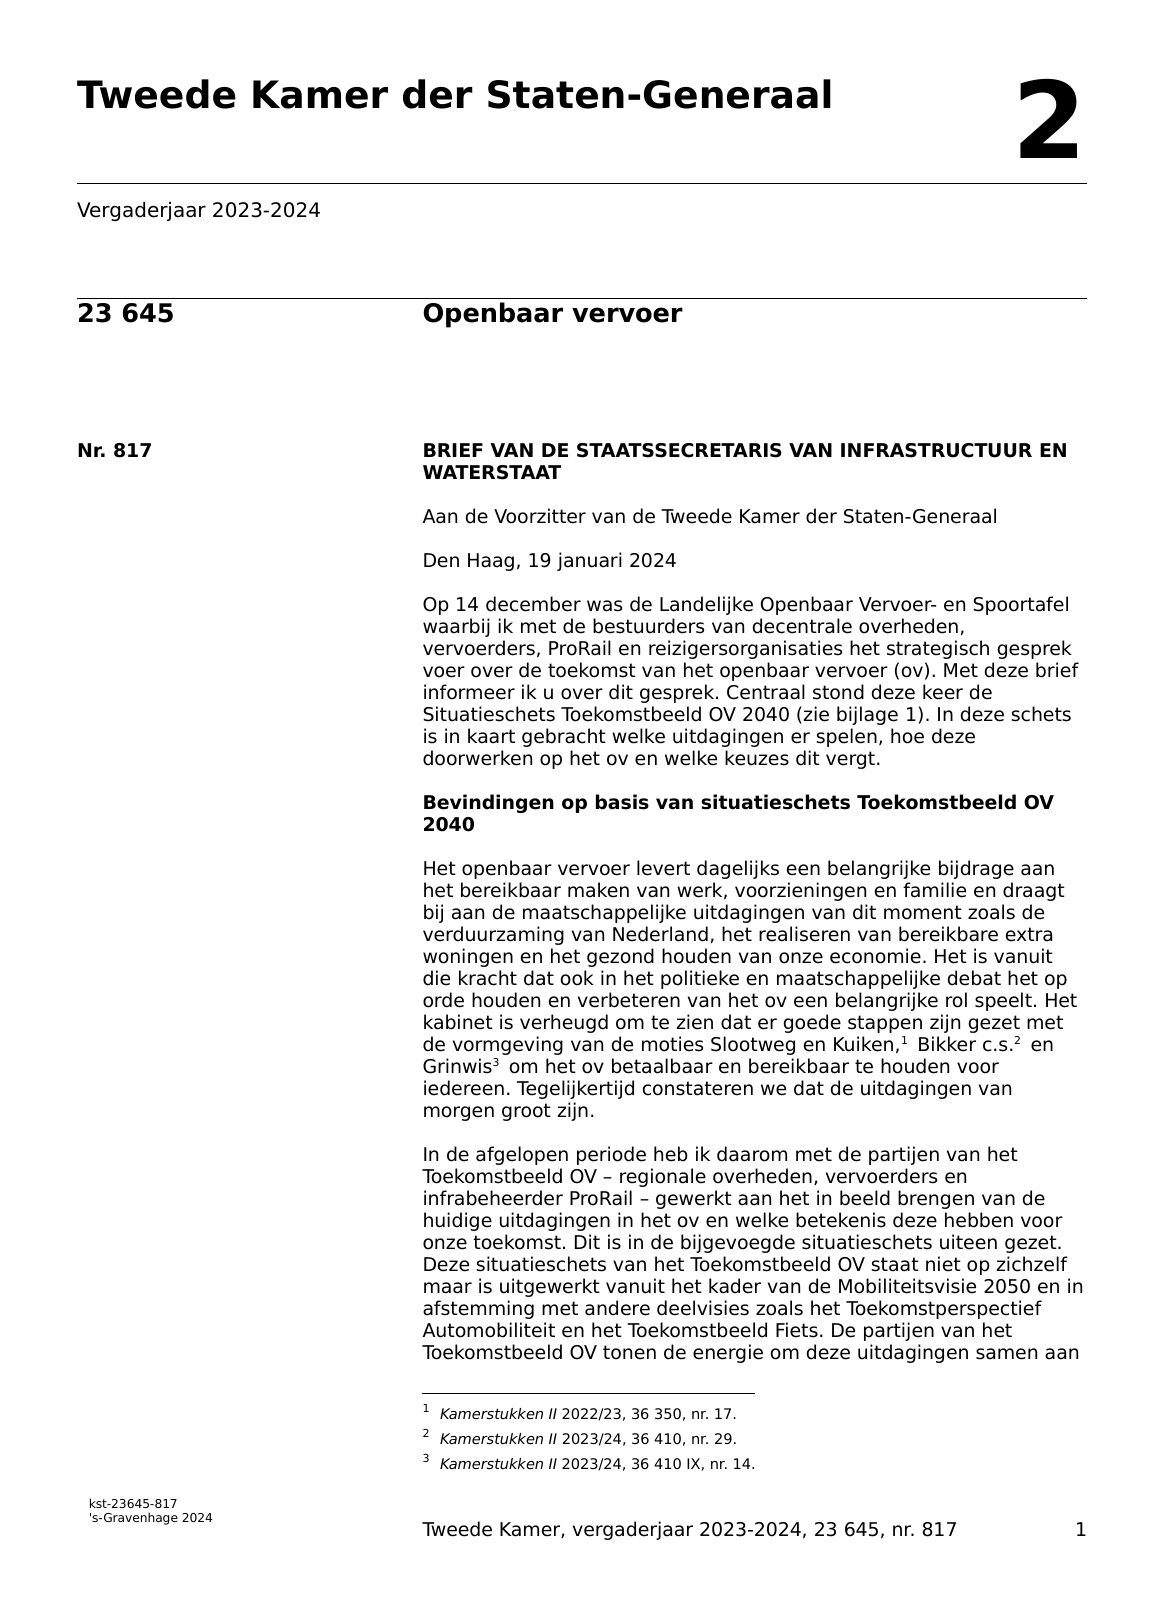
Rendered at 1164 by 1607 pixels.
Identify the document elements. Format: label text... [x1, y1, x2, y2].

subtitle 23 645 Openbaar vervoer [77, 299, 1087, 329]
text Kamerstukken II 2023/24, 36 410, nr. 29. [422, 1427, 1087, 1449]
text Het openbaar vervoer levert dagelijks een belangrijke bijdrage aan het bereikbaar maken van werk, voorzieningen en familie en draagt bij aan de maatschappelijke uitdagingen van dit moment zoals de verduurzaming van Nederland, het realiseren van bereikbare extra woningen en het gezond houden van onze economie. Het is vanuit die kracht dat ook in het politieke en maatschappelijke debat het op orde houden en verbeteren van het ov een belangrijke rol speelt. Het kabinet is verheugd om te zien dat er goede stappen zijn gezet met de vormgeving van de moties Slootweg en Kuiken, Bikker c.s. en Grinwis om het ov betaalbaar en bereikbaar te houden voor iedereen. Tegelijkertijd constateren we dat de uitdagingen van morgen groot zijn. [422, 858, 1087, 1122]
table_cell Vergaderjaar 2023-2024 [77, 184, 1087, 298]
text Kamerstukken II 2023/24, 36 410 IX, nr. 14. [422, 1452, 1087, 1474]
text kst-23645-817 [88, 1497, 323, 1511]
table_header Tweede Kamer der Staten-Generaal [77, 59, 886, 183]
text Aan de Voorzitter van de Tweede Kamer der Staten-Generaal [422, 506, 1087, 528]
text Den Haag, 19 januari 2024 [422, 550, 1087, 572]
table_header 2 [886, 59, 1087, 183]
text 's-Gravenhage 2024 [88, 1511, 323, 1525]
text In de afgelopen periode heb ik daarom met de partijen van het Toekomstbeeld OV – regionale overheden, vervoerders en infrabeheerder ProRail – gewerkt aan het in beeld brengen van de huidige uitdagingen in het ov en welke betekenis deze hebben voor onze toekomst. Dit is in de bijgevoegde situatieschets uiteen gezet. Deze situatieschets van het Toekomstbeeld OV staat niet op zichzelf maar is uitgewerkt vanuit het kader van de Mobiliteitsvisie 2050 en in afstemming met andere deelvisies zoals het Toekomstperspectief Automobiliteit en het Toekomstbeeld Fiets. De partijen van het Toekomstbeeld OV tonen de energie om deze uitdagingen samen aan [422, 1144, 1087, 1364]
text Kamerstukken II 2022/23, 36 350, nr. 17. [422, 1402, 1087, 1424]
subtitle Nr. 817 BRIEF VAN DE STAATSSECRETARIS VAN INFRASTRUCTUUR EN WATERSTAAT [77, 440, 1087, 484]
text Op 14 december was de Landelijke Openbaar Vervoer- en Spoortafel waarbij ik met de bestuurders van decentrale overheden, vervoerders, ProRail en reizigersorganisaties het strategisch gesprek voer over de toekomst van het openbaar vervoer (ov). Met deze brief informeer ik u over dit gesprek. Centraal stond deze keer de Situatieschets Toekomstbeeld OV 2040 (zie bijlage 1). In deze schets is in kaart gebracht welke uitdagingen er spelen, hoe deze doorwerken op het ov en welke keuzes dit vergt. [422, 594, 1087, 770]
subtitle Bevindingen op basis van situatieschets Toekomstbeeld OV 2040 [422, 792, 1087, 836]
